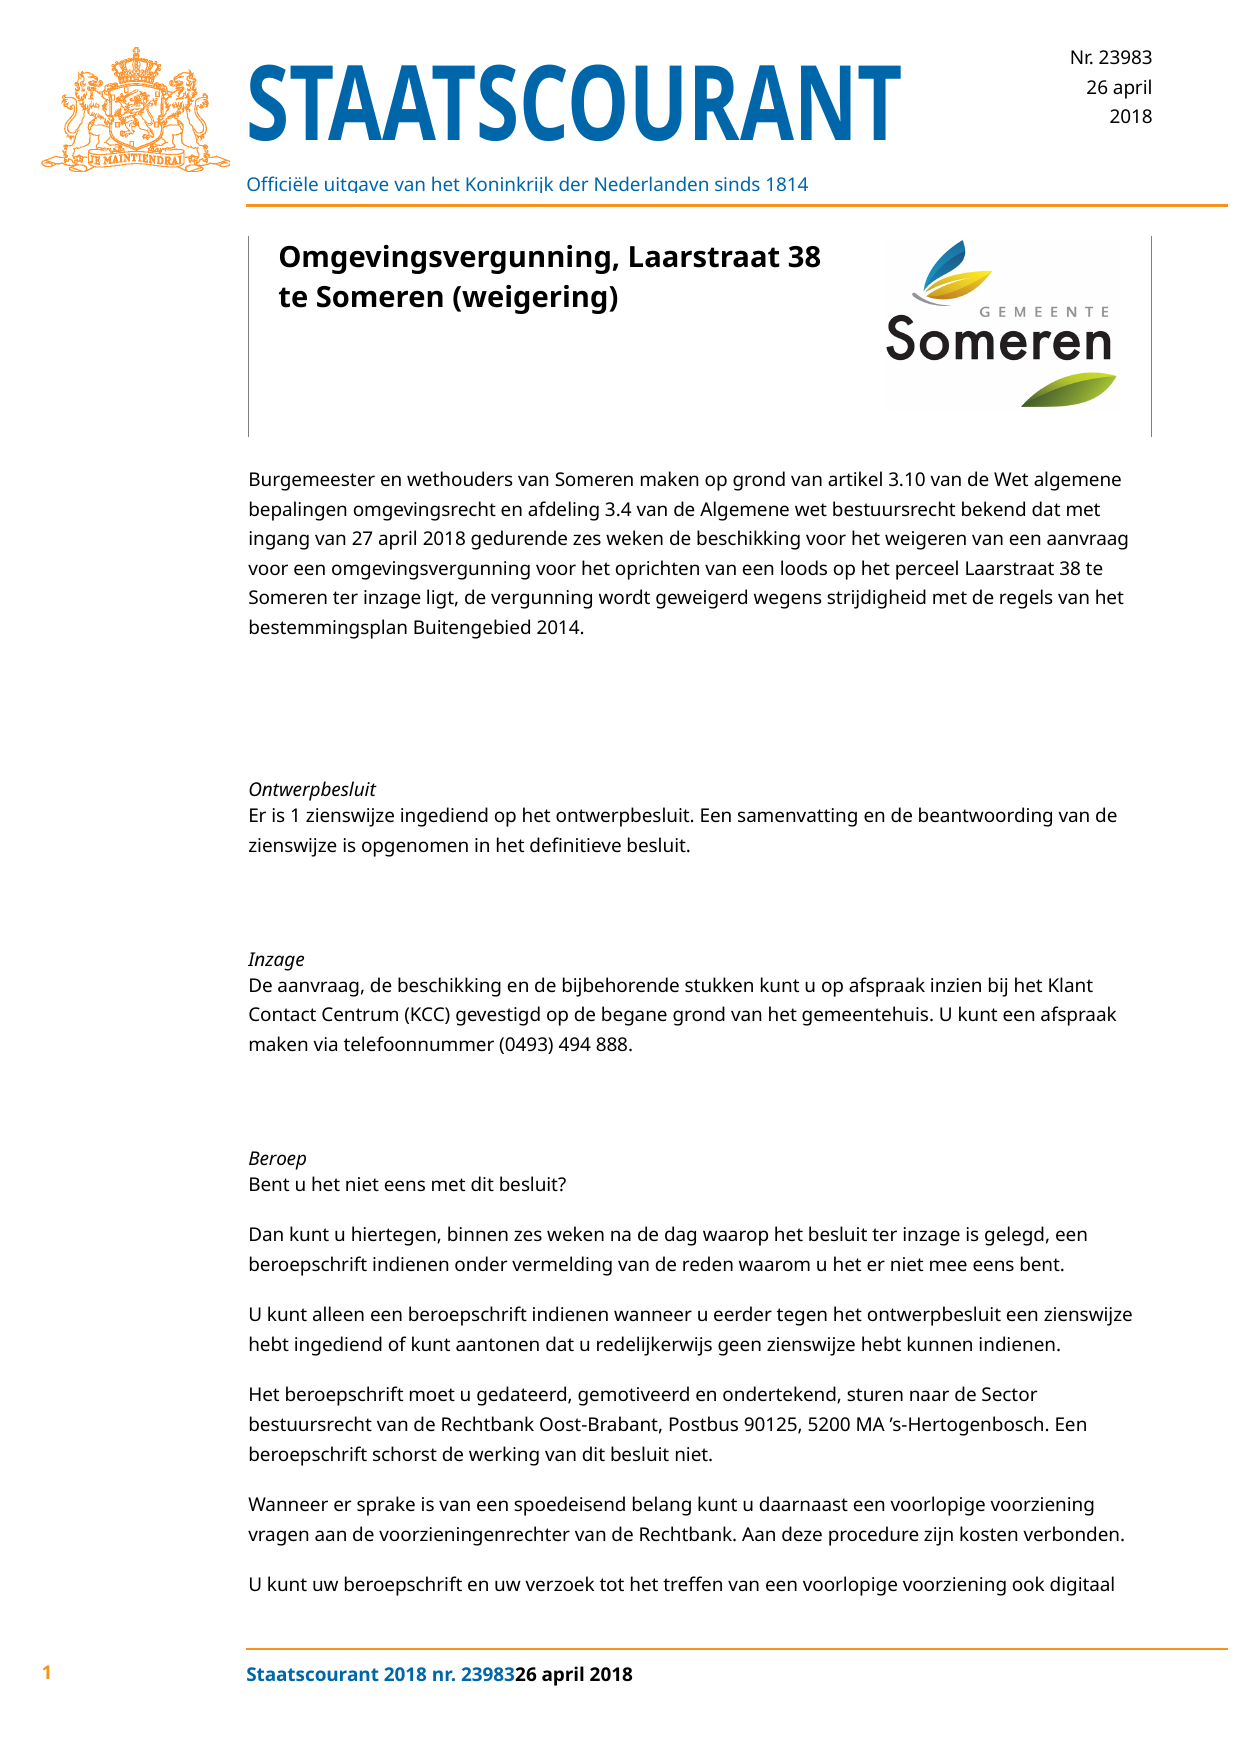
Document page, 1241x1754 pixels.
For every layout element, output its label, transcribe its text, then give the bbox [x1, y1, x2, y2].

text Beroep [248, 1146, 1152, 1171]
text Dan kunt u hiertegen, binnen zes weken na de dag waarop het besluit ter inzage is gelegd, een beroepschrift indienen onder vermelding van de reden waarom u het er niet mee eens bent. [248, 1222, 1152, 1277]
text U kunt alleen een beroepschrift indienen wanneer u eerder tegen het ontwerpbesluit een zienswijze hebt ingediend of kunt aantonen dat u redelijkerwijs geen zienswijze hebt kunnen indienen. [248, 1302, 1152, 1357]
text Inzage [248, 946, 1152, 972]
text Er is 1 zienswijze ingediend op het ontwerpbesluit. Een samenvatting en de beantwoording van de zienswijze is opgenomen in het definitieve besluit. [248, 802, 1152, 858]
text Ontwerpbesluit [248, 777, 1152, 802]
text De aanvraag, de beschikking en de bijbehorende stukken kunt u op afspraak inzien bij het Klant Contact Centrum (KCC) gevestigd op de begane grond van het gemeentehuis. U kunt een afspraak maken via telefoonnummer (0493) 494 888. [248, 972, 1152, 1057]
table_header Omgevingsvergunning, Laarstraat 38 te Someren (weigering) [249, 236, 850, 437]
picture [882, 236, 1119, 411]
text Wanneer er sprake is van een spoedeisend belang kunt u daarnaast een voorlopige voorziening vragen aan de voorzieningenrechter van de Rechtbank. Aan deze procedure zijn kosten verbonden. [248, 1491, 1152, 1547]
picture [41, 47, 231, 172]
text Burgemeester en wethouders van Someren maken op grond van artikel 3.10 van de Wet algemene bepalingen omgevingsrecht en afdeling 3.4 van de Algemene wet bestuursrecht bekend dat met ingang van 27 april 2018 gedurende zes weken de beschikking voor het weigeren van een aanvraag voor een omgevingsvergunning voor het oprichten van een loods op het perceel Laarstraat 38 te Someren ter inzage ligt, de vergunning wordt geweigerd wegens strijdigheid met de regels van het bestemmingsplan Buitengebied 2014. [248, 466, 1152, 640]
text Het beroepschrift moet u gedateerd, gemotiveerd en ondertekend, sturen naar de Sector bestuursrecht van de Rechtbank Oost-Brabant, Postbus 90125, 5200 MA ’s-Hertogenbosch. Een beroepschrift schorst de werking van dit besluit niet. [248, 1382, 1152, 1467]
text Bent u het niet eens met dit besluit? [248, 1171, 1152, 1197]
table_header [850, 236, 1151, 437]
text U kunt uw beroepschrift en uw verzoek tot het treffen van een voorlopige voorziening ook digitaal [248, 1571, 1152, 1597]
